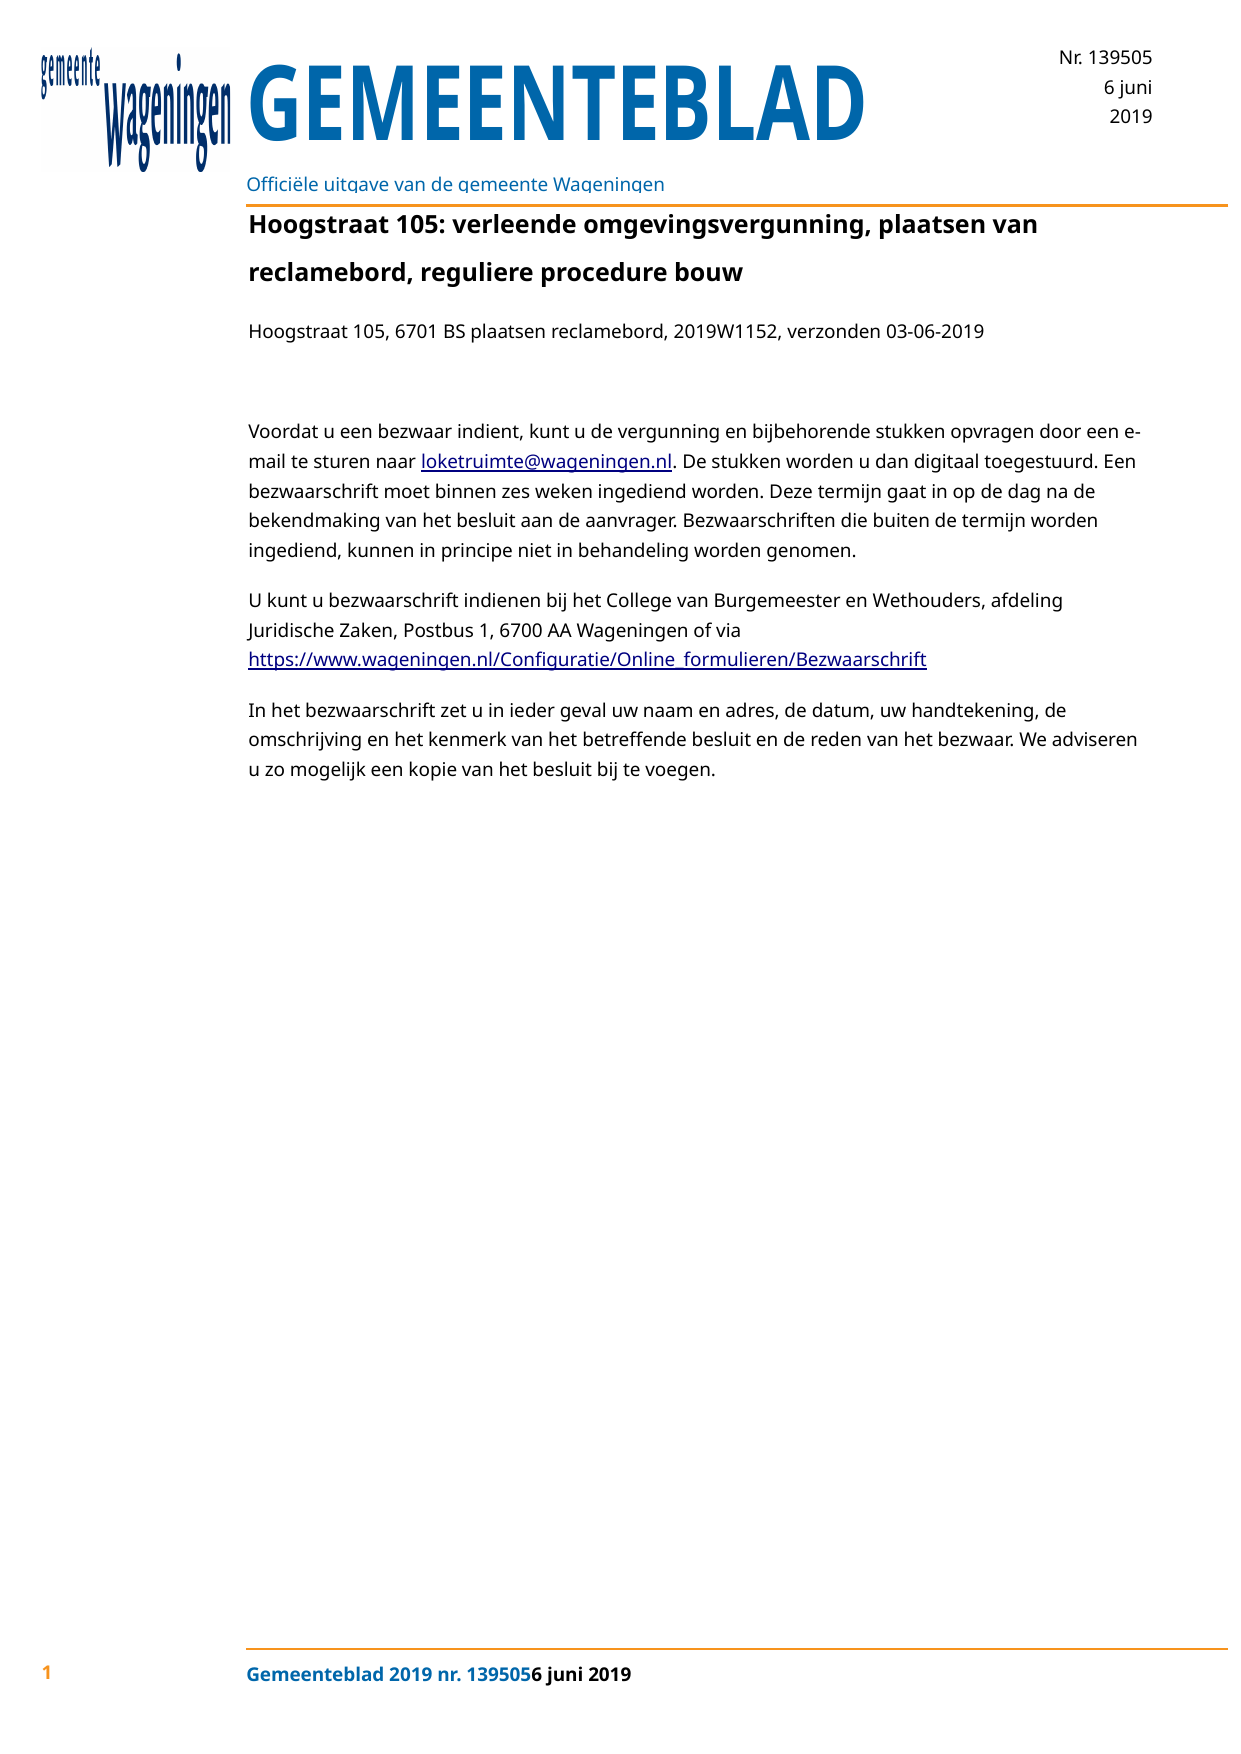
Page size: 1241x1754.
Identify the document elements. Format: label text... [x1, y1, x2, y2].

text Hoogstraat 105, 6701 BS plaatsen reclamebord, 2019W1152, verzonden 03-06-2019 [248, 318, 1152, 344]
text In het bezwaarschrift zet u in ieder geval uw naam en adres, de datum, uw handtekening, de omschrijving en het kenmerk van het betreffende besluit en de reden van het bezwaar. We adviseren u zo mogelijk een kopie van het besluit bij te voegen. [248, 697, 1152, 782]
text U kunt u bezwaarschrift indienen bij het College van Burgemeester en Wethouders, afdeling Juridische Zaken, Postbus 1, 6700 AA Wageningen of via https://www.wageningen.nl/Configuratie/Online_formulieren/Bezwaarschrift [248, 587, 1152, 672]
text Hoogstraat 105: verleende omgevingsvergunning, plaatsen van reclamebord, reguliere procedure bouw [248, 207, 1152, 288]
text Voordat u een bezwaar indient, kunt u de vergunning en bijbehorende stukken opvragen door een e-mail te sturen naar loketruimte@wageningen.nl. De stukken worden u dan digitaal toegestuurd. Een bezwaarschrift moet binnen zes weken ingediend worden. Deze termijn gaat in op de dag na de bekendmaking van het besluit aan de aanvrager. Bezwaarschriften die buiten de termijn worden ingediend, kunnen in principe niet in behandeling worden genomen. [248, 419, 1152, 563]
picture [41, 47, 231, 172]
